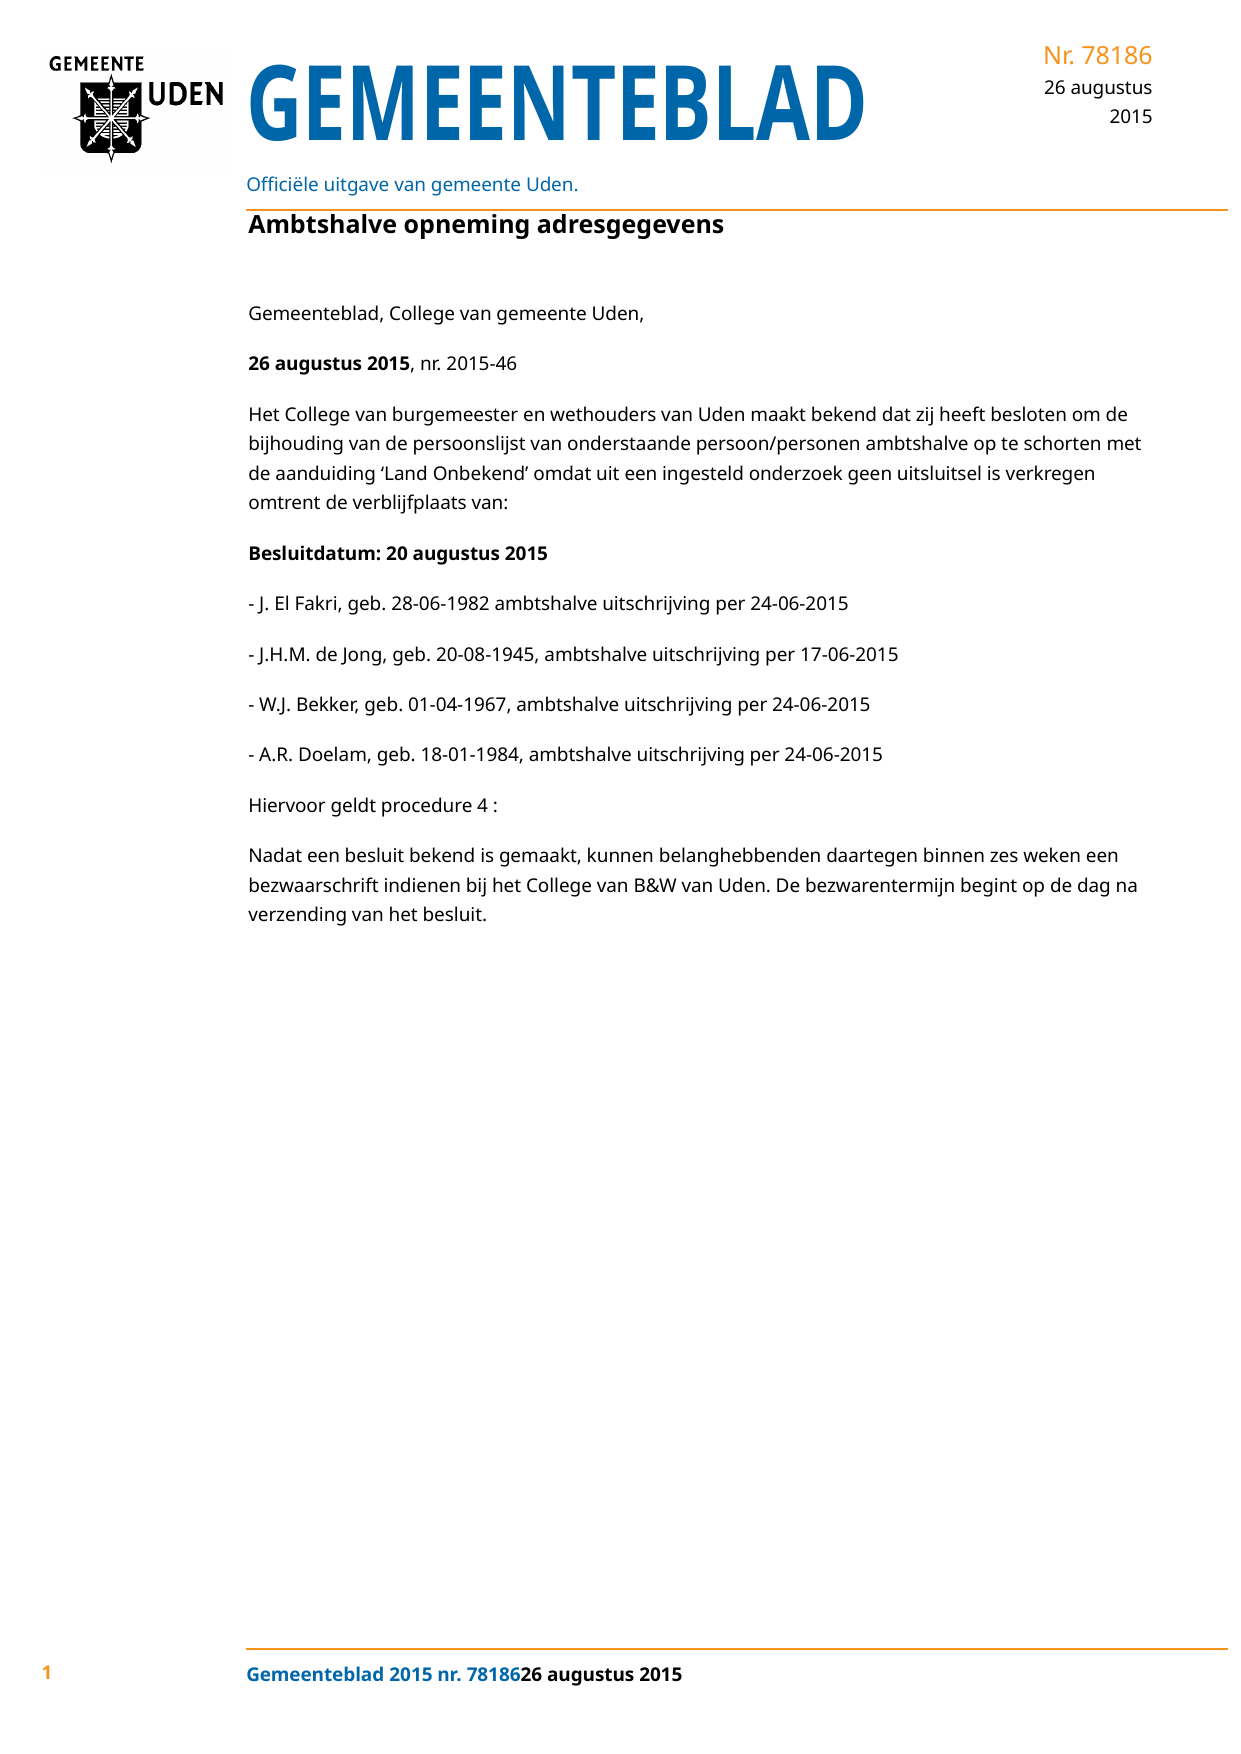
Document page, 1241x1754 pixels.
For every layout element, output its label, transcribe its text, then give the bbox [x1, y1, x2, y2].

picture [41, 47, 231, 172]
text Hiervoor geldt procedure 4 : [248, 792, 1152, 818]
text - A.R. Doelam, geb. 18-01-1984, ambtshalve uitschrijving per 24-06-2015 [248, 742, 1152, 767]
text Besluitdatum: 20 augustus 2015 [248, 540, 1152, 566]
text - W.J. Bekker, geb. 01-04-1967, ambtshalve uitschrijving per 24-06-2015 [248, 691, 1152, 717]
text Ambtshalve opneming adresgegevens [248, 211, 1152, 241]
text - J.H.M. de Jong, geb. 20-08-1945, ambtshalve uitschrijving per 17-06-2015 [248, 641, 1152, 666]
text - J. El Fakri, geb. 28-06-1982 ambtshalve uitschrijving per 24-06-2015 [248, 590, 1152, 616]
text 26 augustus 2015, nr. 2015-46 [248, 350, 1152, 376]
text Nadat een besluit bekend is gemaakt, kunnen belanghebbenden daartegen binnen zes weken een bezwaarschrift indienen bij het College van B&W van Uden. De bezwarentermijn begint op de dag na verzending van het besluit. [248, 842, 1152, 927]
text Gemeenteblad, College van gemeente Uden, [248, 300, 1152, 326]
text Het College van burgemeester en wethouders van Uden maakt bekend dat zij heeft besloten om de bijhouding van de persoonslijst van onderstaande persoon/personen ambtshalve op te schorten met de aanduiding ‘Land Onbekend’ omdat uit een ingesteld onderzoek geen uitsluitsel is verkregen omtrent de verblijfplaats van: [248, 401, 1152, 515]
